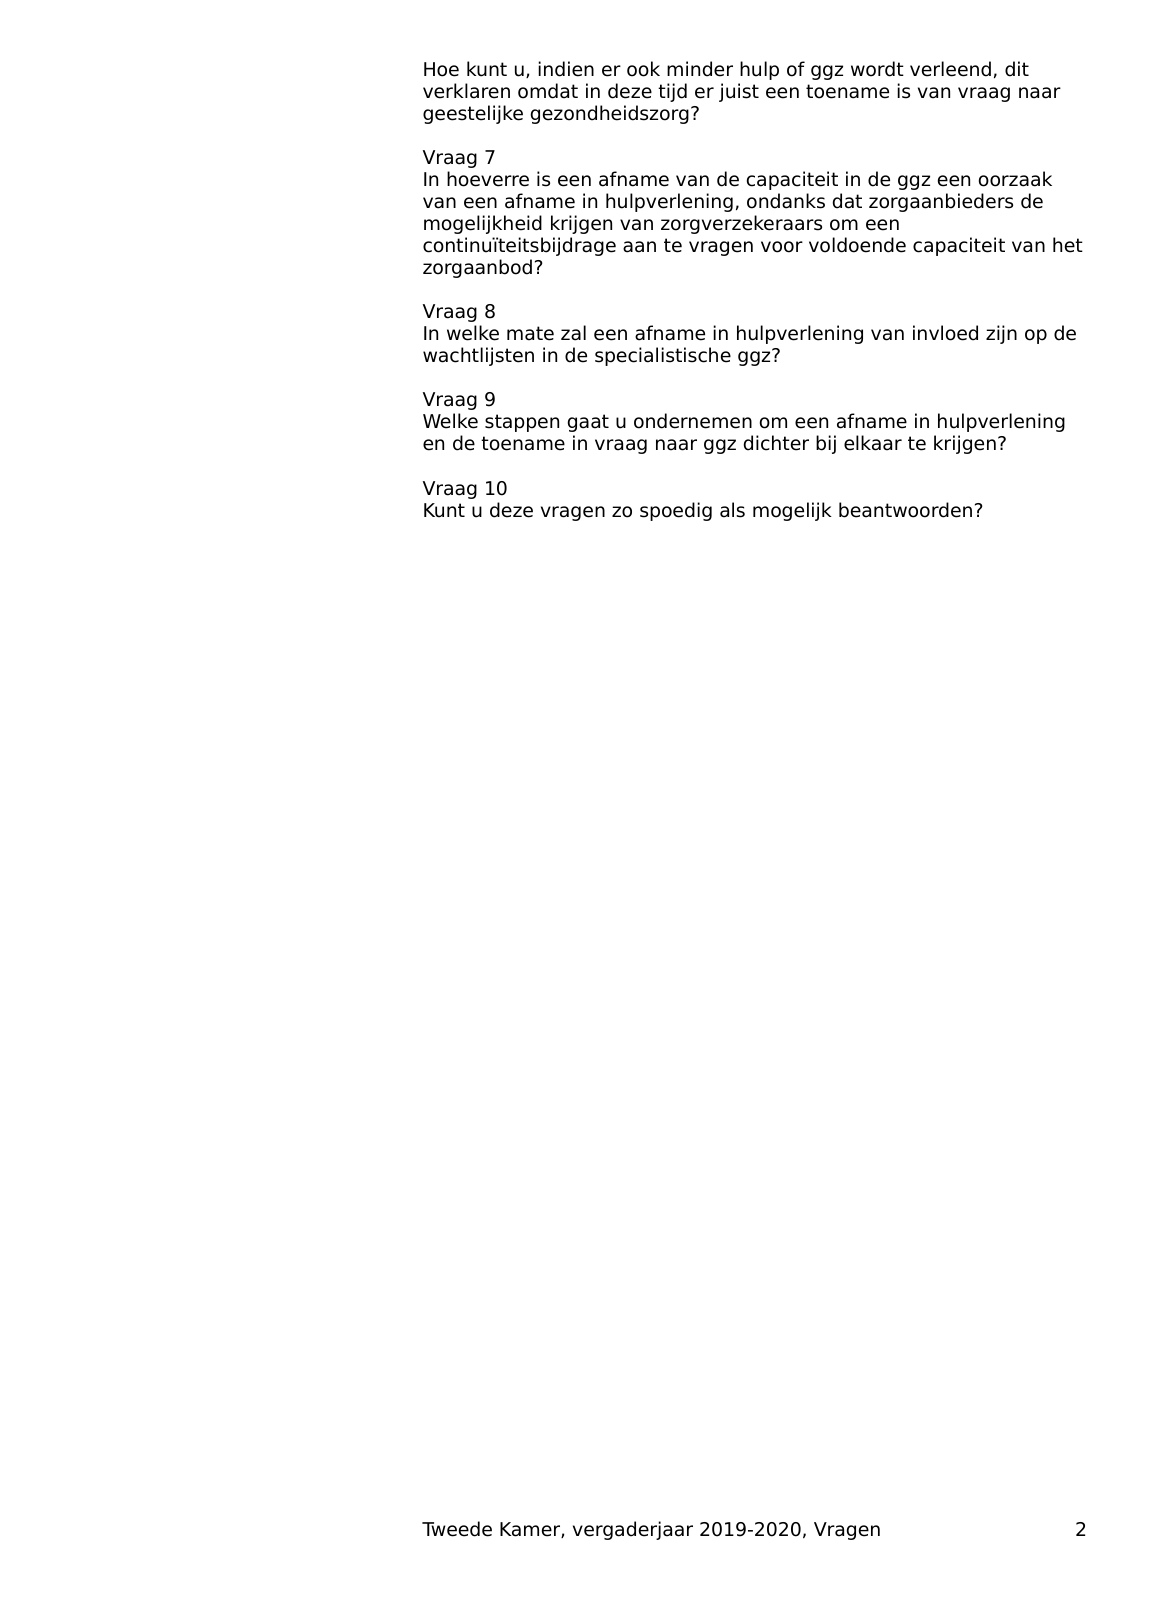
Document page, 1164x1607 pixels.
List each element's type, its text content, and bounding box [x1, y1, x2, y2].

text Welke stappen gaat u ondernemen om een afname in hulpverlening en de toename in vraag naar ggz dichter bij elkaar te krijgen? [422, 411, 1087, 455]
text Vraag 8 [422, 301, 1087, 323]
text Hoe kunt u, indien er ook minder hulp of ggz wordt verleend, dit verklaren omdat in deze tijd er juist een toename is van vraag naar geestelijke gezondheidszorg? [422, 59, 1087, 125]
text In welke mate zal een afname in hulpverlening van invloed zijn op de wachtlijsten in de specialistische ggz? [422, 323, 1087, 367]
text Vraag 10 [422, 477, 1087, 499]
text Vraag 9 [422, 389, 1087, 411]
text Vraag 7 [422, 147, 1087, 169]
text In hoeverre is een afname van de capaciteit in de ggz een oorzaak van een afname in hulpverlening, ondanks dat zorgaanbieders de mogelijkheid krijgen van zorgverzekeraars om een continuïteitsbijdrage aan te vragen voor voldoende capaciteit van het zorgaanbod? [422, 169, 1087, 279]
text Kunt u deze vragen zo spoedig als mogelijk beantwoorden? [422, 499, 1087, 521]
